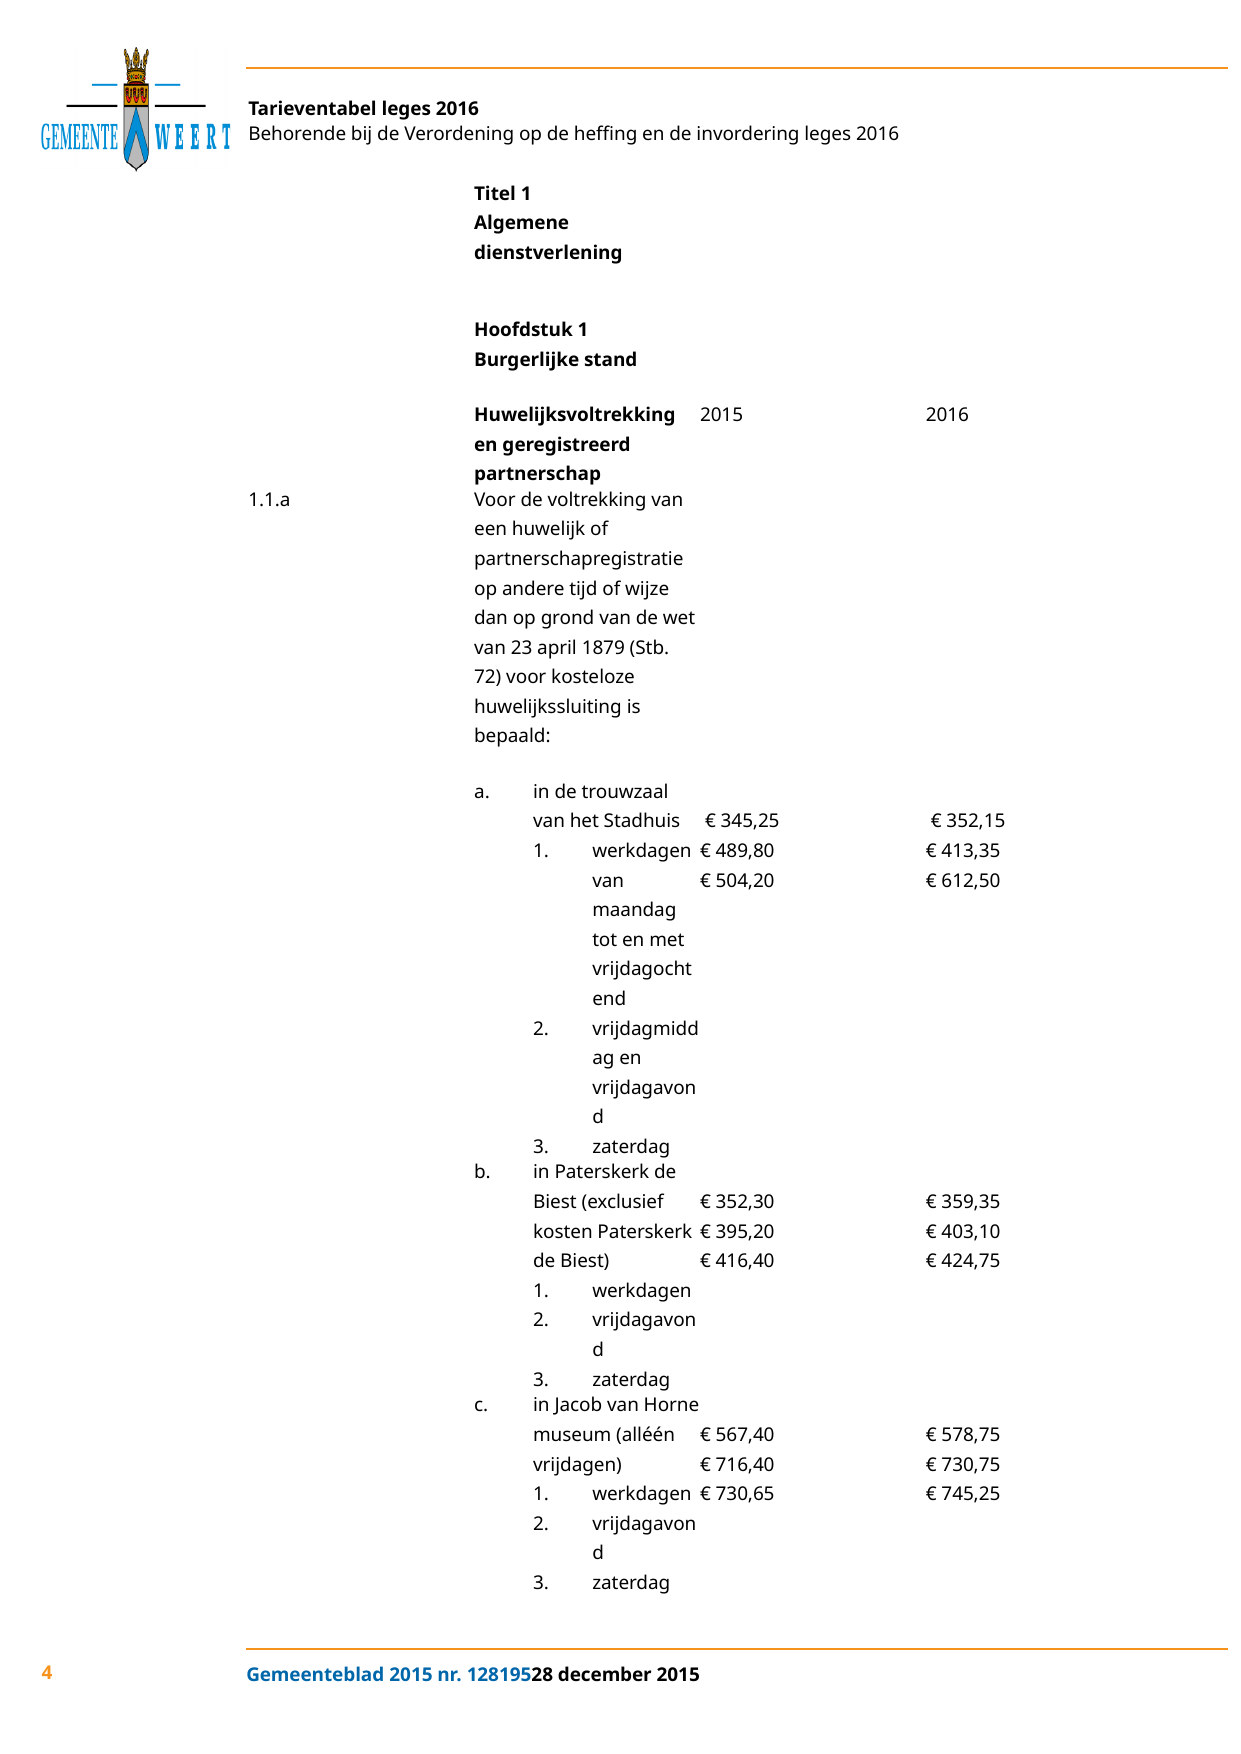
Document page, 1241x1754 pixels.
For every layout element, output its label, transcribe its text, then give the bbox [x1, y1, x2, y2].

table_cell [926, 316, 1152, 401]
table_cell [926, 291, 1152, 316]
picture [41, 47, 231, 172]
table_cell 1.1.a [248, 486, 474, 778]
text Behorende bij de Verordening op de heffing en de invordering leges 2016 [248, 121, 1152, 146]
table_cell [248, 265, 474, 291]
table_cell in Paterskerk de Biest (exclusief kosten Paterskerk de Biest) werkdagen vrijdagavond zaterdag [474, 1159, 700, 1392]
table_cell [474, 265, 700, 291]
table_cell € 359,35 € 403,10 € 424,75 [926, 1159, 1152, 1392]
table_cell [700, 316, 926, 401]
table_cell in de trouwzaal van het Stadhuis werkdagen van maandag tot en met vrijdagochtend vrijdagmiddag en vrijdagavond zaterdag [474, 778, 700, 1159]
table_cell Voor de voltrekking van een huwelijk of partnerschapregistratie op andere tijd of wijze dan op grond van de wet van 23 april 1879 (Stb. 72) voor kosteloze huwelijkssluiting is bepaald: [474, 486, 700, 778]
table_cell [474, 291, 700, 316]
table_cell 2016 [926, 401, 1152, 486]
table_header [248, 180, 474, 265]
table_cell 2015 [700, 401, 926, 486]
table_cell Huwelijksvoltrekking en geregistreerd partnerschap [474, 401, 700, 486]
text Tarieventabel leges 2016 [248, 95, 1152, 121]
table_header [926, 180, 1152, 265]
table_cell [248, 778, 474, 1159]
table_cell € 352,30 € 395,20 € 416,40 [700, 1159, 926, 1392]
table_cell Hoofdstuk 1 Burgerlijke stand [474, 316, 700, 401]
table_cell € 567,40 € 716,40 € 730,65 [700, 1392, 926, 1595]
table_cell [700, 486, 926, 778]
table_cell [248, 401, 474, 486]
table_cell [248, 291, 474, 316]
table_cell € 578,75 € 730,75 € 745,25 [926, 1392, 1152, 1595]
table_header [700, 180, 926, 265]
table_cell [248, 316, 474, 401]
table_cell [926, 486, 1152, 778]
table_cell € 352,15 € 413,35 € 612,50 [926, 778, 1152, 1159]
table_cell [700, 265, 926, 291]
table_cell [248, 1159, 474, 1392]
table_cell € 345,25 € 489,80 € 504,20 [700, 778, 926, 1159]
table_cell [248, 1392, 474, 1595]
table_header Titel 1 Algemene dienstverlening [474, 180, 700, 265]
table_cell [700, 291, 926, 316]
table_cell in Jacob van Horne museum (alléén vrijdagen) werkdagen vrijdagavond zaterdag [474, 1392, 700, 1595]
table_cell [926, 265, 1152, 291]
